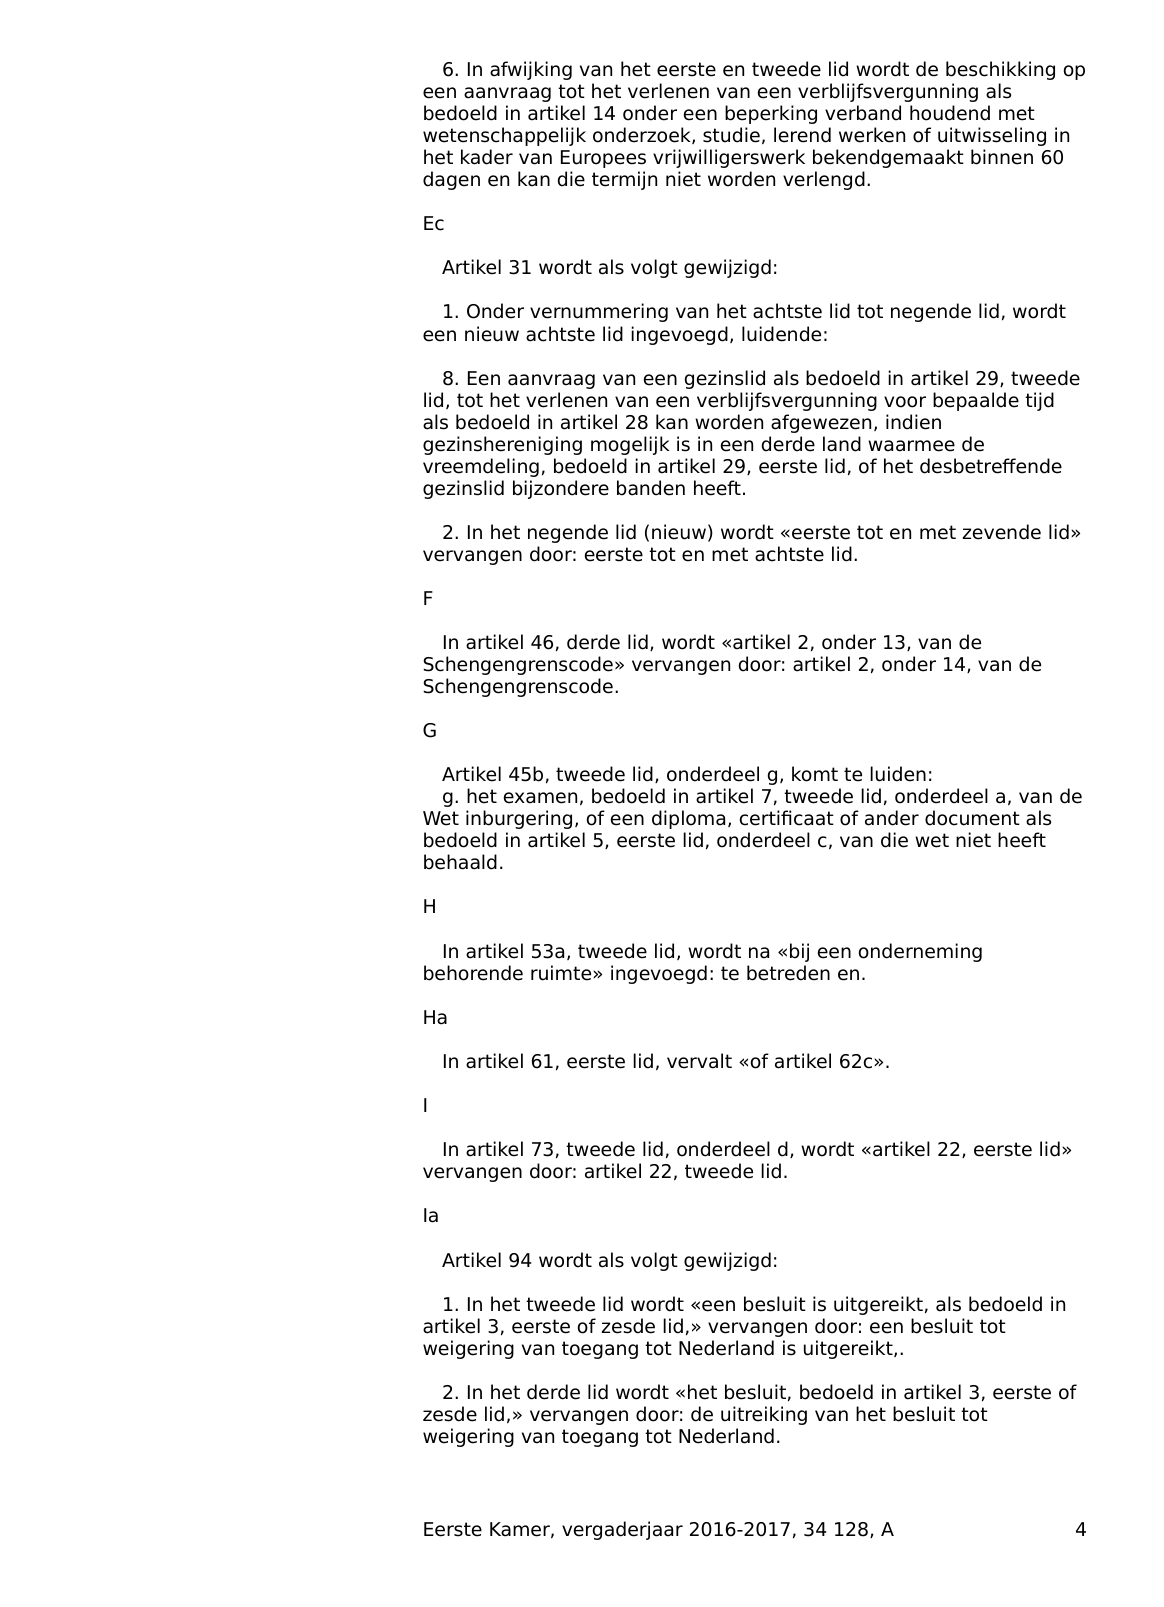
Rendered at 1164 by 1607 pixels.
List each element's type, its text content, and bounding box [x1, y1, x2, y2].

text 2. In het negende lid (nieuw) wordt «eerste tot en met zevende lid» vervangen door: eerste tot en met achtste lid. [422, 522, 1087, 566]
text H [422, 896, 1087, 918]
text 8. Een aanvraag van een gezinslid als bedoeld in artikel 29, tweede lid, tot het verlenen van een verblijfsvergunning voor bepaalde tijd als bedoeld in artikel 28 kan worden afgewezen, indien gezinshereniging mogelijk is in een derde land waarmee de vreemdeling, bedoeld in artikel 29, eerste lid, of het desbetreffende gezinslid bijzondere banden heeft. [422, 368, 1087, 499]
text Artikel 94 wordt als volgt gewijzigd: [422, 1249, 1087, 1271]
text 1. Onder vernummering van het achtste lid tot negende lid, wordt een nieuw achtste lid ingevoegd, luidende: [422, 301, 1087, 345]
text g. het examen, bedoeld in artikel 7, tweede lid, onderdeel a, van de Wet inburgering, of een diploma, certificaat of ander document als bedoeld in artikel 5, eerste lid, onderdeel c, van die wet niet heeft behaald. [422, 786, 1087, 874]
text Artikel 45b, tweede lid, onderdeel g, komt te luiden: [422, 764, 1087, 786]
text Ec [422, 213, 1087, 235]
text Ha [422, 1007, 1087, 1029]
text 6. In afwijking van het eerste en tweede lid wordt de beschikking op een aanvraag tot het verlenen van een verblijfsvergunning als bedoeld in artikel 14 onder een beperking verband houdend met wetenschappelijk onderzoek, studie, lerend werken of uitwisseling in het kader van Europees vrijwilligerswerk bekendgemaakt binnen 60 dagen en kan die termijn niet worden verlengd. [422, 59, 1087, 191]
text In artikel 73, tweede lid, onderdeel d, wordt «artikel 22, eerste lid» vervangen door: artikel 22, tweede lid. [422, 1139, 1087, 1183]
text In artikel 46, derde lid, wordt «artikel 2, onder 13, van de Schengengrenscode» vervangen door: artikel 2, onder 14, van de Schengengrenscode. [422, 632, 1087, 698]
text I [422, 1095, 1087, 1117]
text G [422, 720, 1087, 742]
text 2. In het derde lid wordt «het besluit, bedoeld in artikel 3, eerste of zesde lid,» vervangen door: de uitreiking van het besluit tot weigering van toegang tot Nederland. [422, 1382, 1087, 1448]
text Ia [422, 1205, 1087, 1227]
text In artikel 61, eerste lid, vervalt «of artikel 62c». [422, 1051, 1087, 1073]
text 1. In het tweede lid wordt «een besluit is uitgereikt, als bedoeld in artikel 3, eerste of zesde lid,» vervangen door: een besluit tot weigering van toegang tot Nederland is uitgereikt,. [422, 1294, 1087, 1359]
text F [422, 588, 1087, 610]
text In artikel 53a, tweede lid, wordt na «bij een onderneming behorende ruimte» ingevoegd: te betreden en. [422, 941, 1087, 984]
text Artikel 31 wordt als volgt gewijzigd: [422, 257, 1087, 279]
